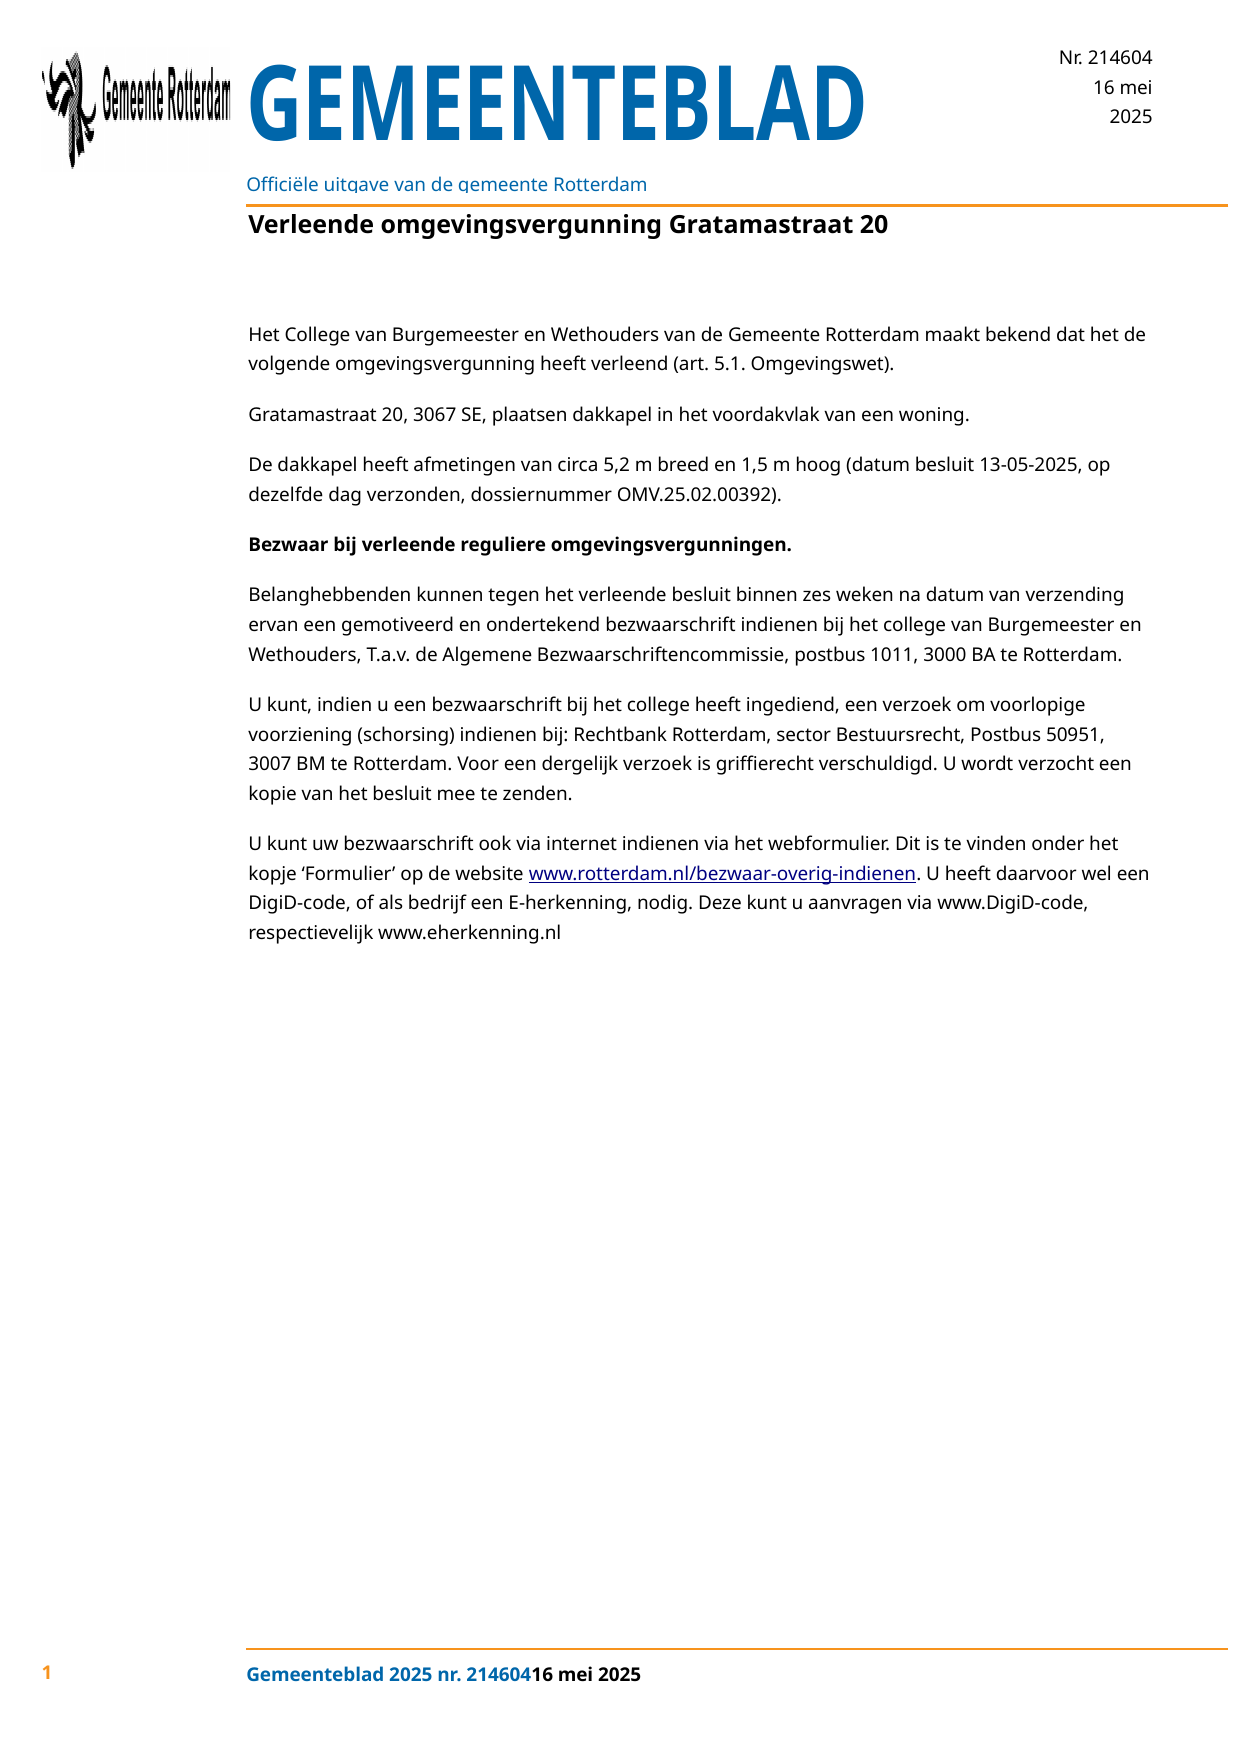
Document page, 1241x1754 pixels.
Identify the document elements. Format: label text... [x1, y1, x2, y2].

text U kunt, indien u een bezwaarschrift bij het college heeft ingediend, een verzoek om voorlopige voorziening (schorsing) indienen bij: Rechtbank Rotterdam, sector Bestuursrecht, Postbus 50951, 3007 BM te Rotterdam. Voor een dergelijk verzoek is griffierecht verschuldigd. U wordt verzocht een kopie van het besluit mee te zenden. [248, 691, 1152, 806]
text Gratamastraat 20, 3067 SE, plaatsen dakkapel in het voordakvlak van een woning. [248, 401, 1152, 426]
text Belanghebbenden kunnen tegen het verleende besluit binnen zes weken na datum van verzending ervan een gemotiveerd en ondertekend bezwaarschrift indienen bij het college van Burgemeester en Wethouders, T.a.v. de Algemene Bezwaarschriftencommissie, postbus 1011, 3000 BA te Rotterdam. [248, 582, 1152, 666]
text Bezwaar bij verleende reguliere omgevingsvergunningen. [248, 531, 1152, 557]
text Het College van Burgemeester en Wethouders van de Gemeente Rotterdam maakt bekend dat het de volgende omgevingsvergunning heeft verleend (art. 5.1. Omgevingswet). [248, 321, 1152, 376]
text Verleende omgevingsvergunning Gratamastraat 20 [248, 207, 1152, 241]
picture [41, 47, 231, 172]
text U kunt uw bezwaarschrift ook via internet indienen via het webformulier. Dit is te vinden onder het kopje ‘Formulier’ op de website www.rotterdam.nl/bezwaar-overig-indienen. U heeft daarvoor wel een DigiD-code, of als bedrijf een E-herkenning, nodig. Deze kunt u aanvragen via www.DigiD-code, respectievelijk www.eherkenning.nl [248, 830, 1152, 945]
text De dakkapel heeft afmetingen van circa 5,2 m breed en 1,5 m hoog (datum besluit 13-05-2025, op dezelfde dag verzonden, dossiernummer OMV.25.02.00392). [248, 451, 1152, 506]
